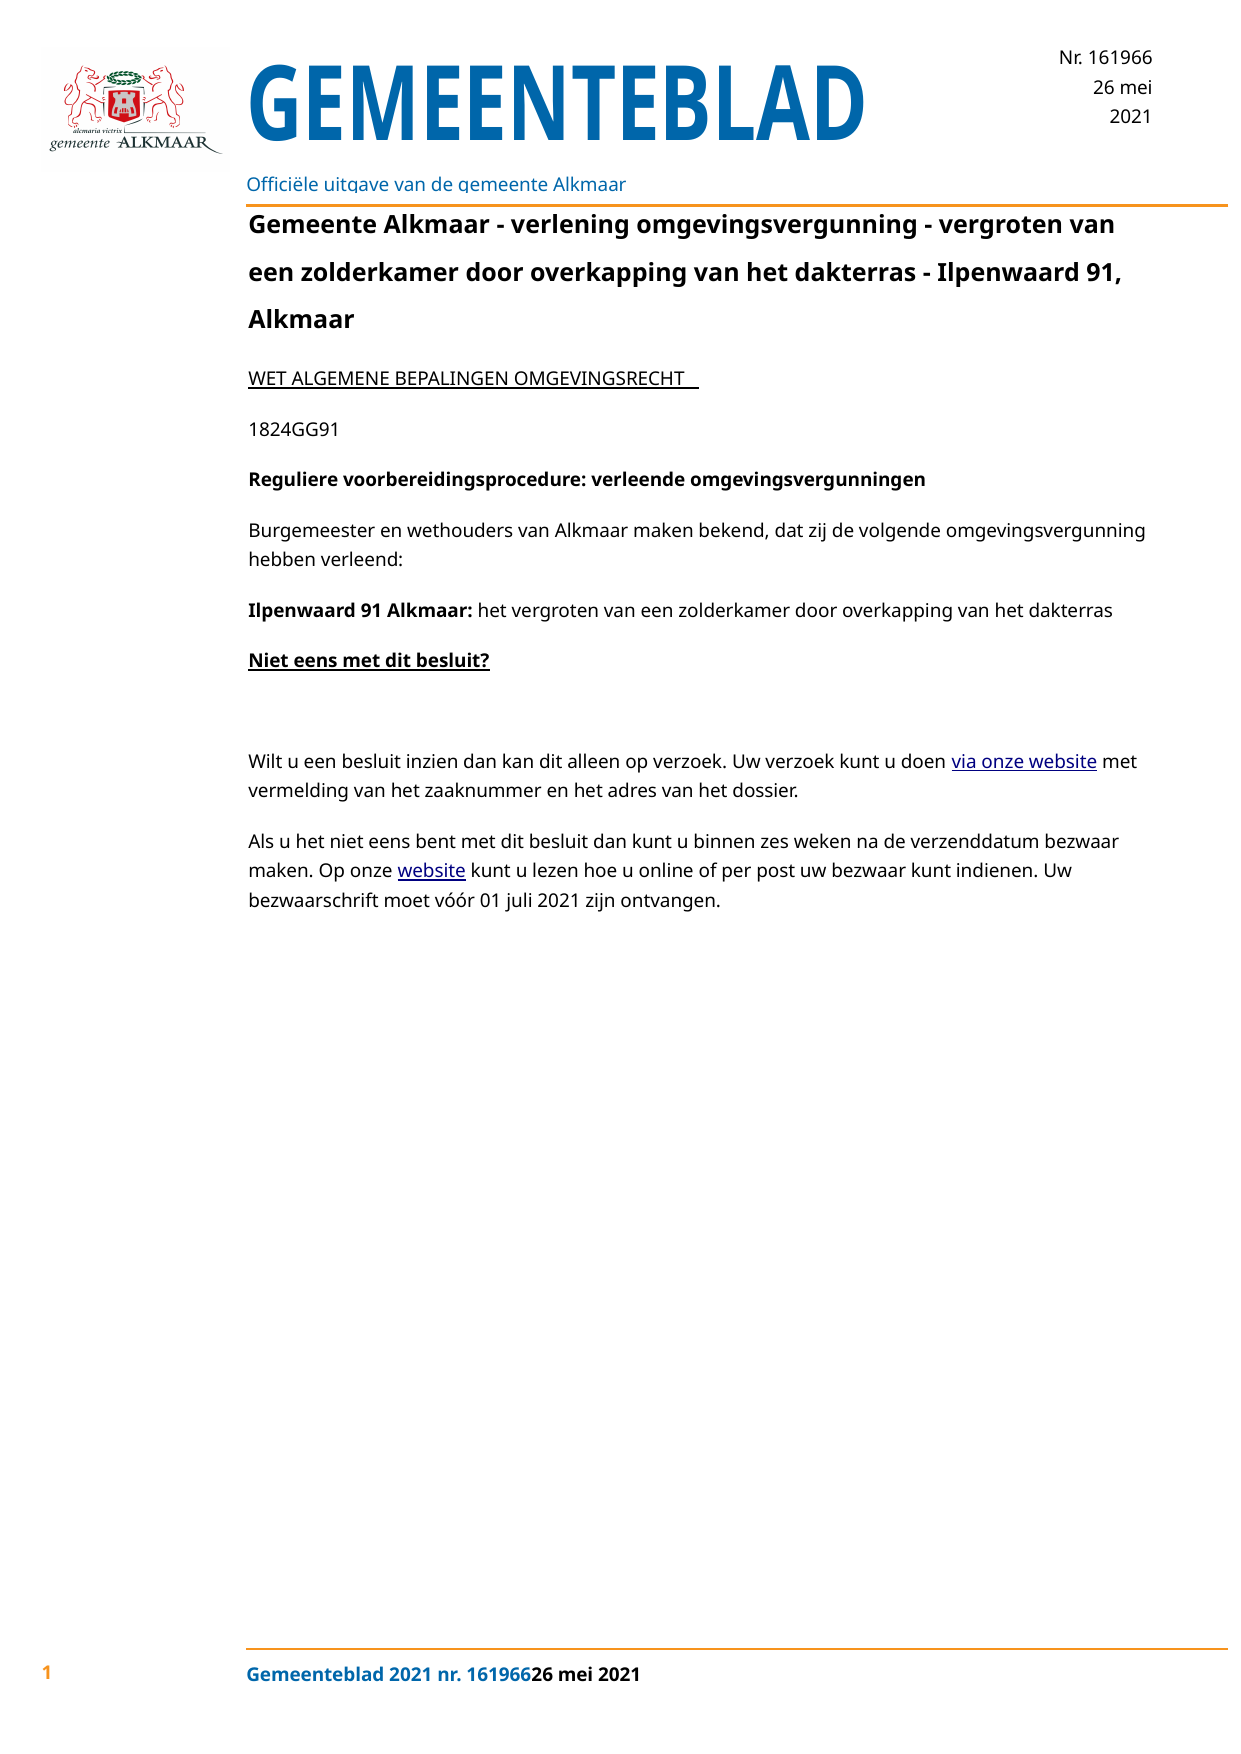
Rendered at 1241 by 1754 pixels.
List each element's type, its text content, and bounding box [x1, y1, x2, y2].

text Ilpenwaard 91 Alkmaar: het vergroten van een zolderkamer door overkapping van het dakterras [248, 597, 1152, 622]
text Wilt u een besluit inzien dan kan dit alleen op verzoek. Uw verzoek kunt u doen via onze website met vermelding van het zaaknummer en het adres van het dossier. [248, 748, 1152, 803]
picture [41, 47, 231, 172]
text Als u het niet eens bent met dit besluit dan kunt u binnen zes weken na de verzenddatum bezwaar maken. Op onze website kunt u lezen hoe u online of per post uw bezwaar kunt indienen. Uw bezwaarschrift moet vóór 01 juli 2021 zijn ontvangen. [248, 828, 1152, 913]
text Burgemeester en wethouders van Alkmaar maken bekend, dat zij de volgende omgevingsvergunning hebben verleend: [248, 517, 1152, 572]
text Niet eens met dit besluit? [248, 647, 1152, 673]
text WET ALGEMENE BEPALINGEN OMGEVINGSRECHT [248, 366, 1152, 391]
text 1824GG91 [248, 416, 1152, 442]
text Reguliere voorbereidingsprocedure: verleende omgevingsvergunningen [248, 466, 1152, 492]
text Gemeente Alkmaar - verlening omgevingsvergunning - vergroten van een zolderkamer door overkapping van het dakterras - Ilpenwaard 91, Alkmaar [248, 207, 1152, 336]
